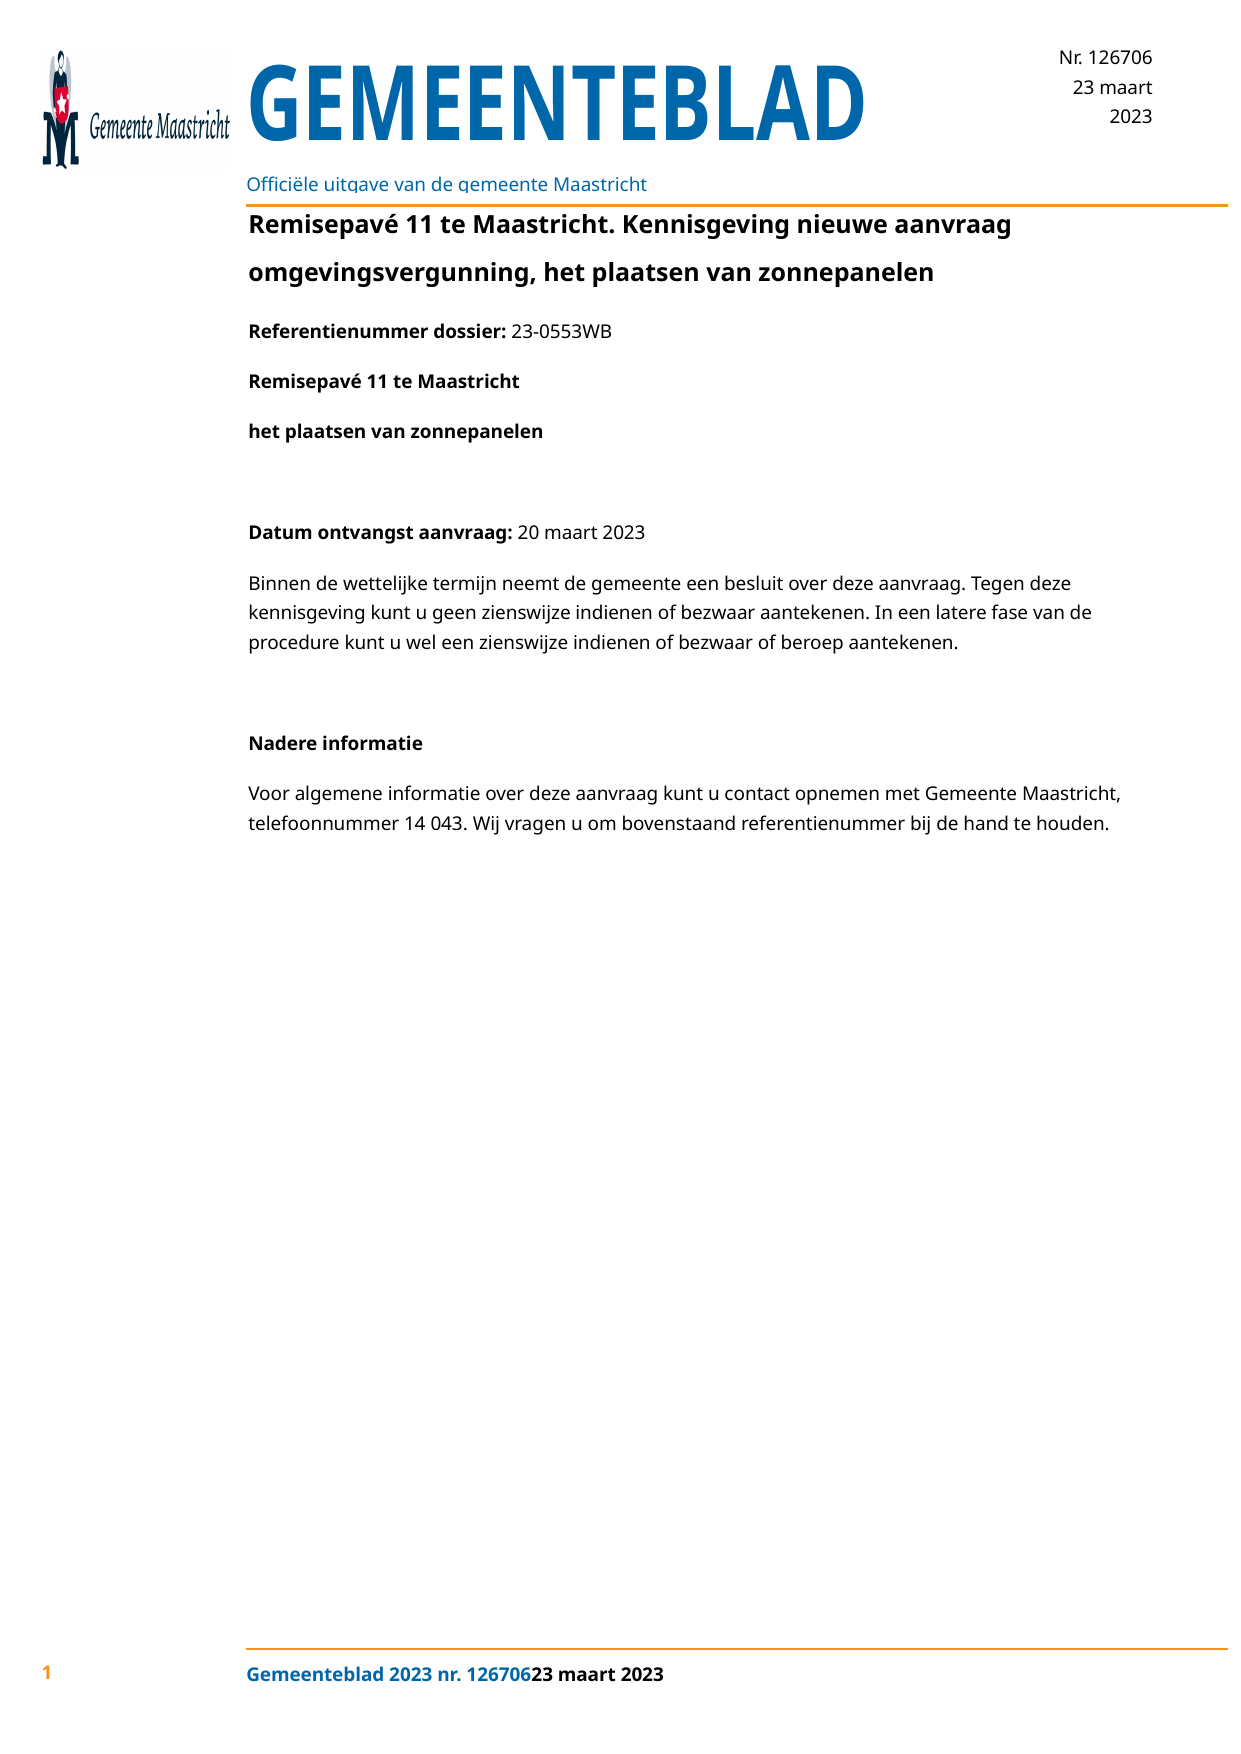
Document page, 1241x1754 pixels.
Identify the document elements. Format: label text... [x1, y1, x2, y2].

text Remisepavé 11 te Maastricht. Kennisgeving nieuwe aanvraag omgevingsvergunning, het plaatsen van zonnepanelen [248, 207, 1152, 288]
text het plaatsen van zonnepanelen [248, 419, 1152, 444]
picture [41, 47, 231, 172]
text Voor algemene informatie over deze aanvraag kunt u contact opnemen met Gemeente Maastricht, telefoonnummer 14 043. Wij vragen u om bovenstaand referentienummer bij de hand te houden. [248, 780, 1152, 836]
text Remisepavé 11 te Maastricht [248, 368, 1152, 394]
text Nadere informatie [248, 730, 1152, 756]
text Referentienummer dossier: 23-0553WB [248, 318, 1152, 344]
text Binnen de wettelijke termijn neemt de gemeente een besluit over deze aanvraag. Tegen deze kennisgeving kunt u geen zienswijze indienen of bezwaar aantekenen. In een latere fase van de procedure kunt u wel een zienswijze indienen of bezwaar of beroep aantekenen. [248, 570, 1152, 655]
text Datum ontvangst aanvraag: 20 maart 2023 [248, 519, 1152, 545]
